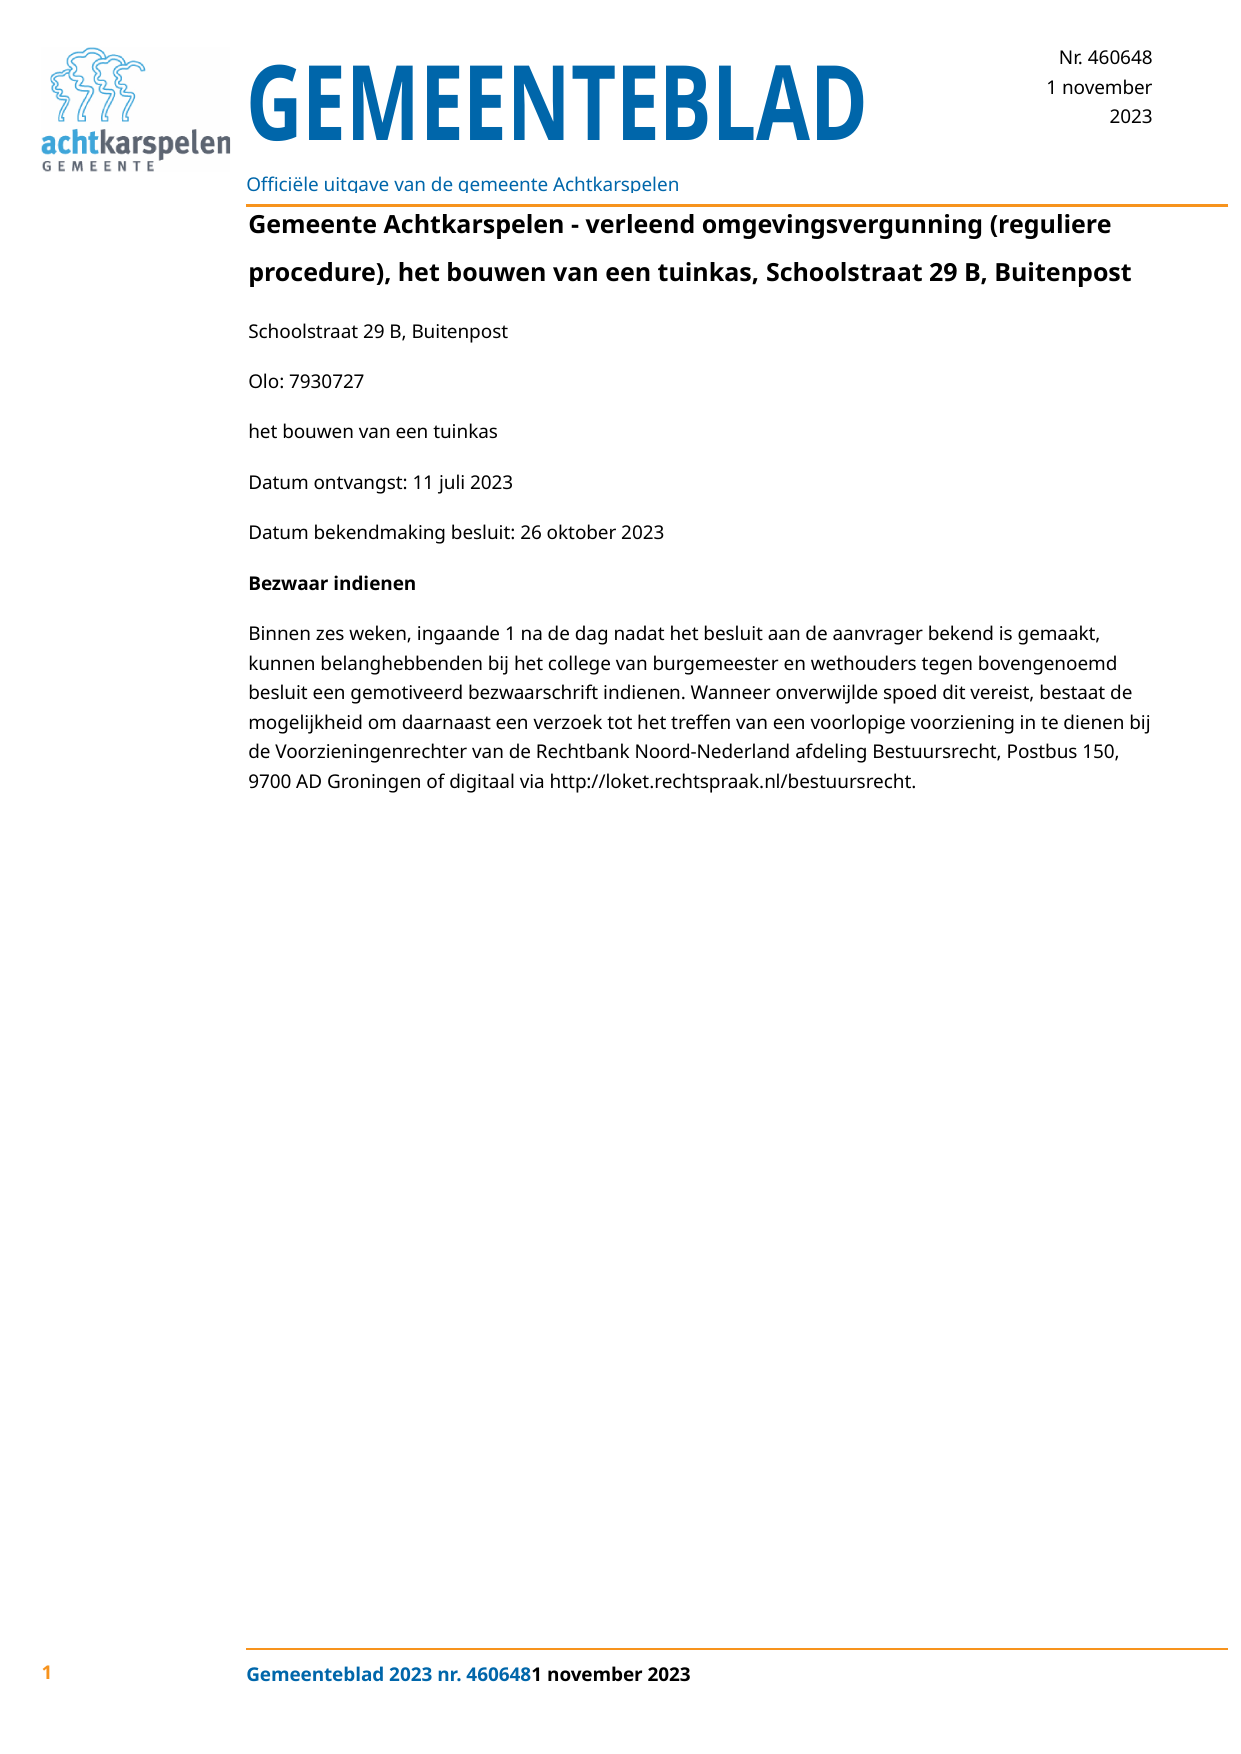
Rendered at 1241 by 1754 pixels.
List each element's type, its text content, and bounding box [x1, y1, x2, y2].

text Datum ontvangst: 11 juli 2023 [248, 469, 1152, 495]
text Gemeente Achtkarspelen - verleend omgevingsvergunning (reguliere procedure), het bouwen van een tuinkas, Schoolstraat 29 B, Buitenpost [248, 207, 1152, 288]
text Binnen zes weken, ingaande 1 na de dag nadat het besluit aan de aanvrager bekend is gemaakt, kunnen belanghebbenden bij het college van burgemeester en wethouders tegen bovengenoemd besluit een gemotiveerd bezwaarschrift indienen. Wanneer onverwijlde spoed dit vereist, bestaat de mogelijkheid om daarnaast een verzoek tot het treffen van een voorlopige voorziening in te dienen bij de Voorzieningenrechter van de Rechtbank Noord-Nederland afdeling Bestuursrecht, Postbus 150, 9700 AD Groningen of digitaal via http://loket.rechtspraak.nl/bestuursrecht. [248, 620, 1152, 794]
text Bezwaar indienen [248, 570, 1152, 596]
text het bouwen van een tuinkas [248, 419, 1152, 444]
text Schoolstraat 29 B, Buitenpost [248, 318, 1152, 344]
picture [41, 47, 231, 172]
text Olo: 7930727 [248, 368, 1152, 394]
text Datum bekendmaking besluit: 26 oktober 2023 [248, 519, 1152, 545]
